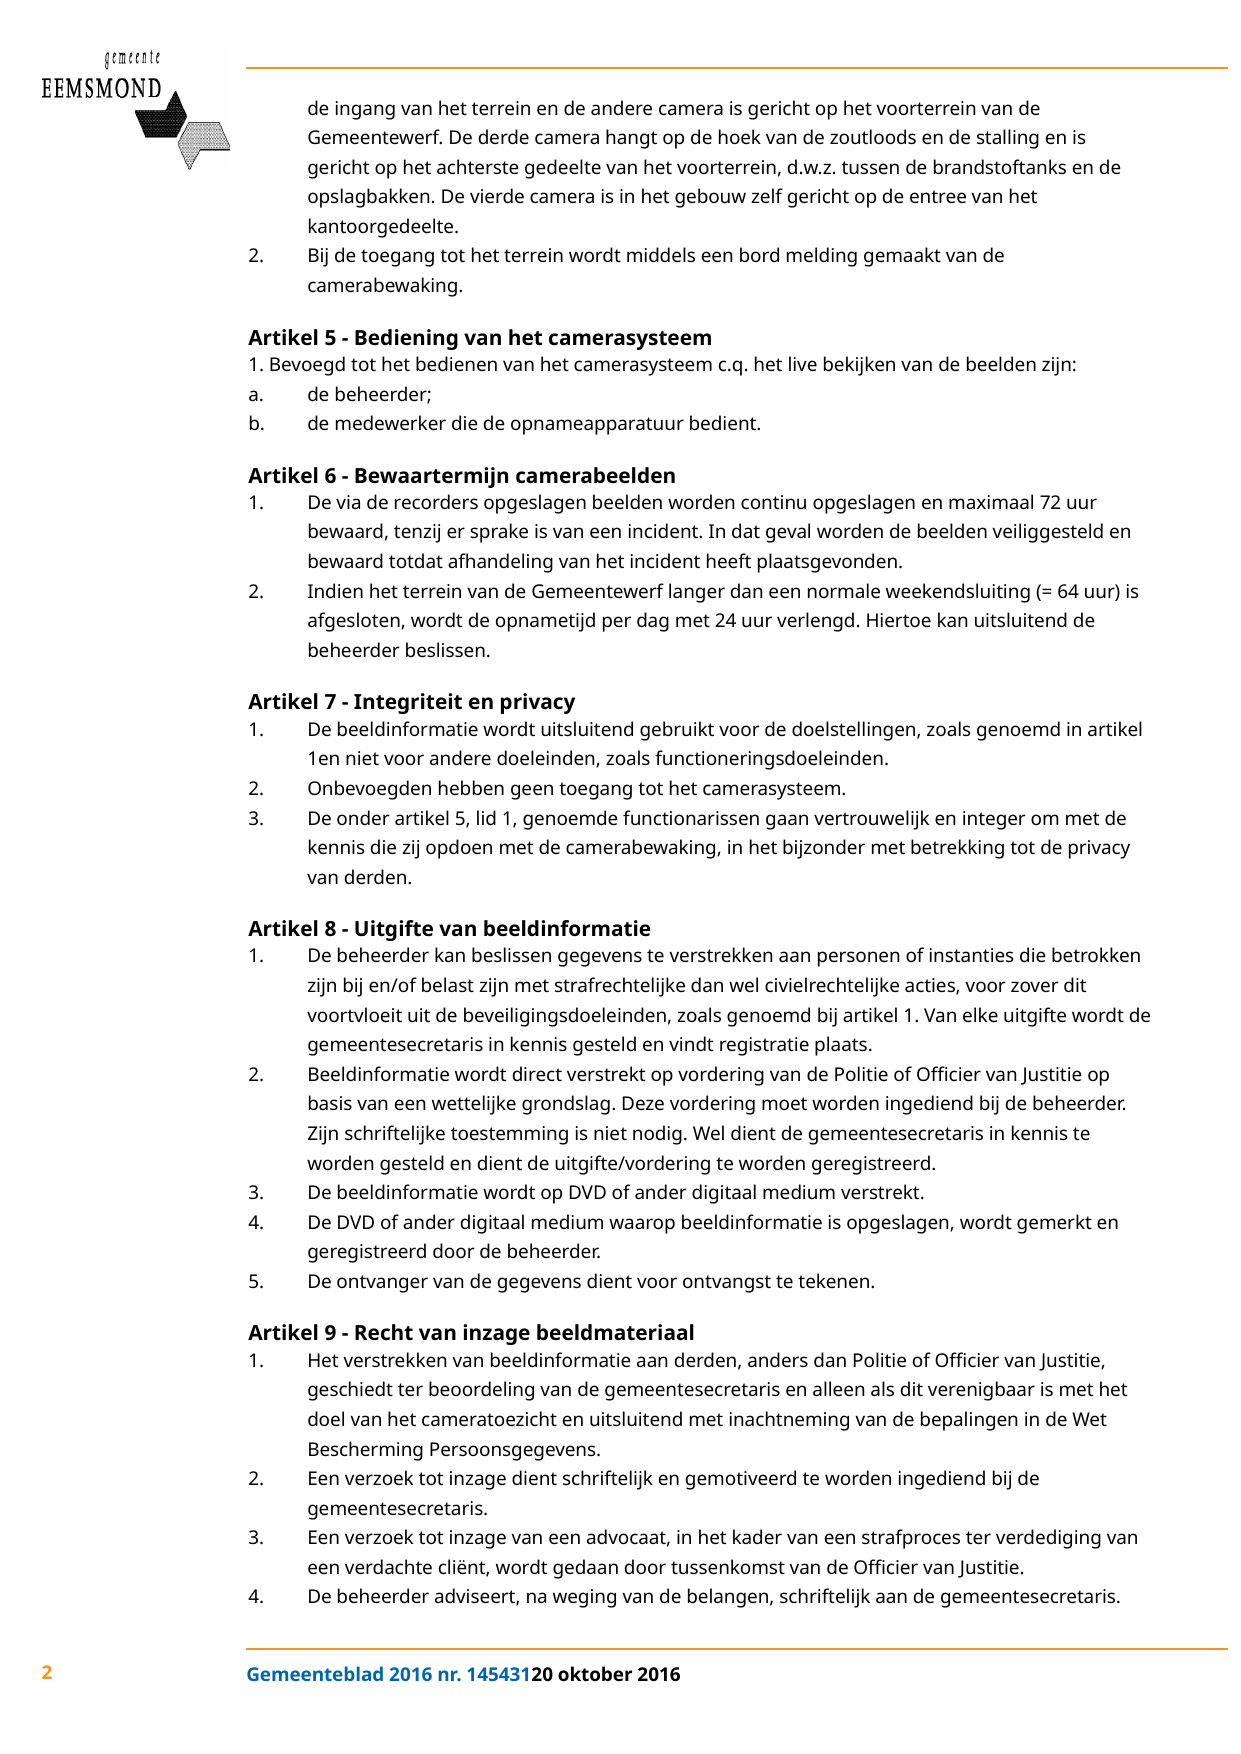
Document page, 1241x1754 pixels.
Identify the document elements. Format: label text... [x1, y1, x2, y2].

text Artikel 5 - Bediening van het camerasysteem [248, 323, 1152, 351]
list Bij de toegang tot het terrein wordt middels een bord melding gemaakt van de camerabewaking. [248, 243, 1152, 298]
list de ingang van het terrein en de andere camera is gericht op het voorterrein van de Gemeentewerf. De derde camera hangt op de hoek van de zoutloods en de stalling en is gericht op het achterste gedeelte van het voorterrein, d.w.z. tussen de brandstoftanks en de opslagbakken. De vierde camera is in het gebouw zelf gericht op de entree van het kantoorgedeelte. [248, 95, 1152, 239]
text Artikel 7 - Integriteit en privacy [248, 687, 1152, 716]
list De via de recorders opgeslagen beelden worden continu opgeslagen en maximaal 72 uur bewaard, tenzij er sprake is van een incident. In dat geval worden de beelden veiliggesteld en bewaard totdat afhandeling van het incident heeft plaatsgevonden. [248, 489, 1152, 574]
list De beheerder adviseert, na weging van de belangen, schriftelijk aan de gemeentesecretaris. [248, 1584, 1152, 1609]
list De beheerder kan beslissen gegevens te verstrekken aan personen of instanties die betrokken zijn bij en/of belast zijn met strafrechtelijke dan wel civielrechtelijke acties, voor zover dit voortvloeit uit de beveiligingsdoeleinden, zoals genoemd bij artikel 1. Van elke uitgifte wordt de gemeentesecretaris in kennis gesteld en vindt registratie plaats. [248, 943, 1152, 1057]
text Artikel 9 - Recht van inzage beeldmateriaal [248, 1318, 1152, 1347]
text Artikel 6 - Bewaartermijn camerabeelden [248, 461, 1152, 489]
picture [41, 47, 231, 172]
list Indien het terrein van de Gemeentewerf langer dan een normale weekendsluiting (= 64 uur) is afgesloten, wordt de opnametijd per dag met 24 uur verlengd. Hiertoe kan uitsluitend de beheerder beslissen. [248, 578, 1152, 663]
list Beeldinformatie wordt direct verstrekt op vordering van de Politie of Officier van Justitie op basis van een wettelijke grondslag. Deze vordering moet worden ingediend bij de beheerder. Zijn schriftelijke toestemming is niet nodig. Wel dient de gemeentesecretaris in kennis te worden gesteld en dient de uitgifte/vordering te worden geregistreerd. [248, 1061, 1152, 1176]
list Een verzoek tot inzage dient schriftelijk en gemotiveerd te worden ingediend bij de gemeentesecretaris. [248, 1465, 1152, 1521]
list de medewerker die de opnameapparatuur bedient. [248, 410, 1152, 436]
list De onder artikel 5, lid 1, genoemde functionarissen gaan vertrouwelijk en integer om met de kennis die zij opdoen met de camerabewaking, in het bijzonder met betrekking tot de privacy van derden. [248, 805, 1152, 889]
list De ontvanger van de gegevens dient voor ontvangst te tekenen. [248, 1268, 1152, 1294]
text 1. Bevoegd tot het bedienen van het camerasysteem c.q. het live bekijken van de beelden zijn: [248, 351, 1152, 377]
list Onbevoegden hebben geen toegang tot het camerasysteem. [248, 775, 1152, 801]
list Het verstrekken van beeldinformatie aan derden, anders dan Politie of Officier van Justitie, geschiedt ter beoordeling van de gemeentesecretaris en alleen als dit verenigbaar is met het doel van het cameratoezicht en uitsluitend met inachtneming van de bepalingen in de Wet Bescherming Persoonsgegevens. [248, 1347, 1152, 1461]
text Artikel 8 - Uitgifte van beeldinformatie [248, 914, 1152, 943]
list Een verzoek tot inzage van een advocaat, in het kader van een strafproces ter verdediging van een verdachte cliënt, wordt gedaan door tussenkomst van de Officier van Justitie. [248, 1524, 1152, 1580]
list de beheerder; [248, 381, 1152, 406]
list De beeldinformatie wordt op DVD of ander digitaal medium verstrekt. [248, 1179, 1152, 1205]
list De beeldinformatie wordt uitsluitend gebruikt voor de doelstellingen, zoals genoemd in artikel 1en niet voor andere doeleinden, zoals functioneringsdoeleinden. [248, 716, 1152, 771]
list De DVD of ander digitaal medium waarop beeldinformatie is opgeslagen, wordt gemerkt en geregistreerd door de beheerder. [248, 1209, 1152, 1264]
